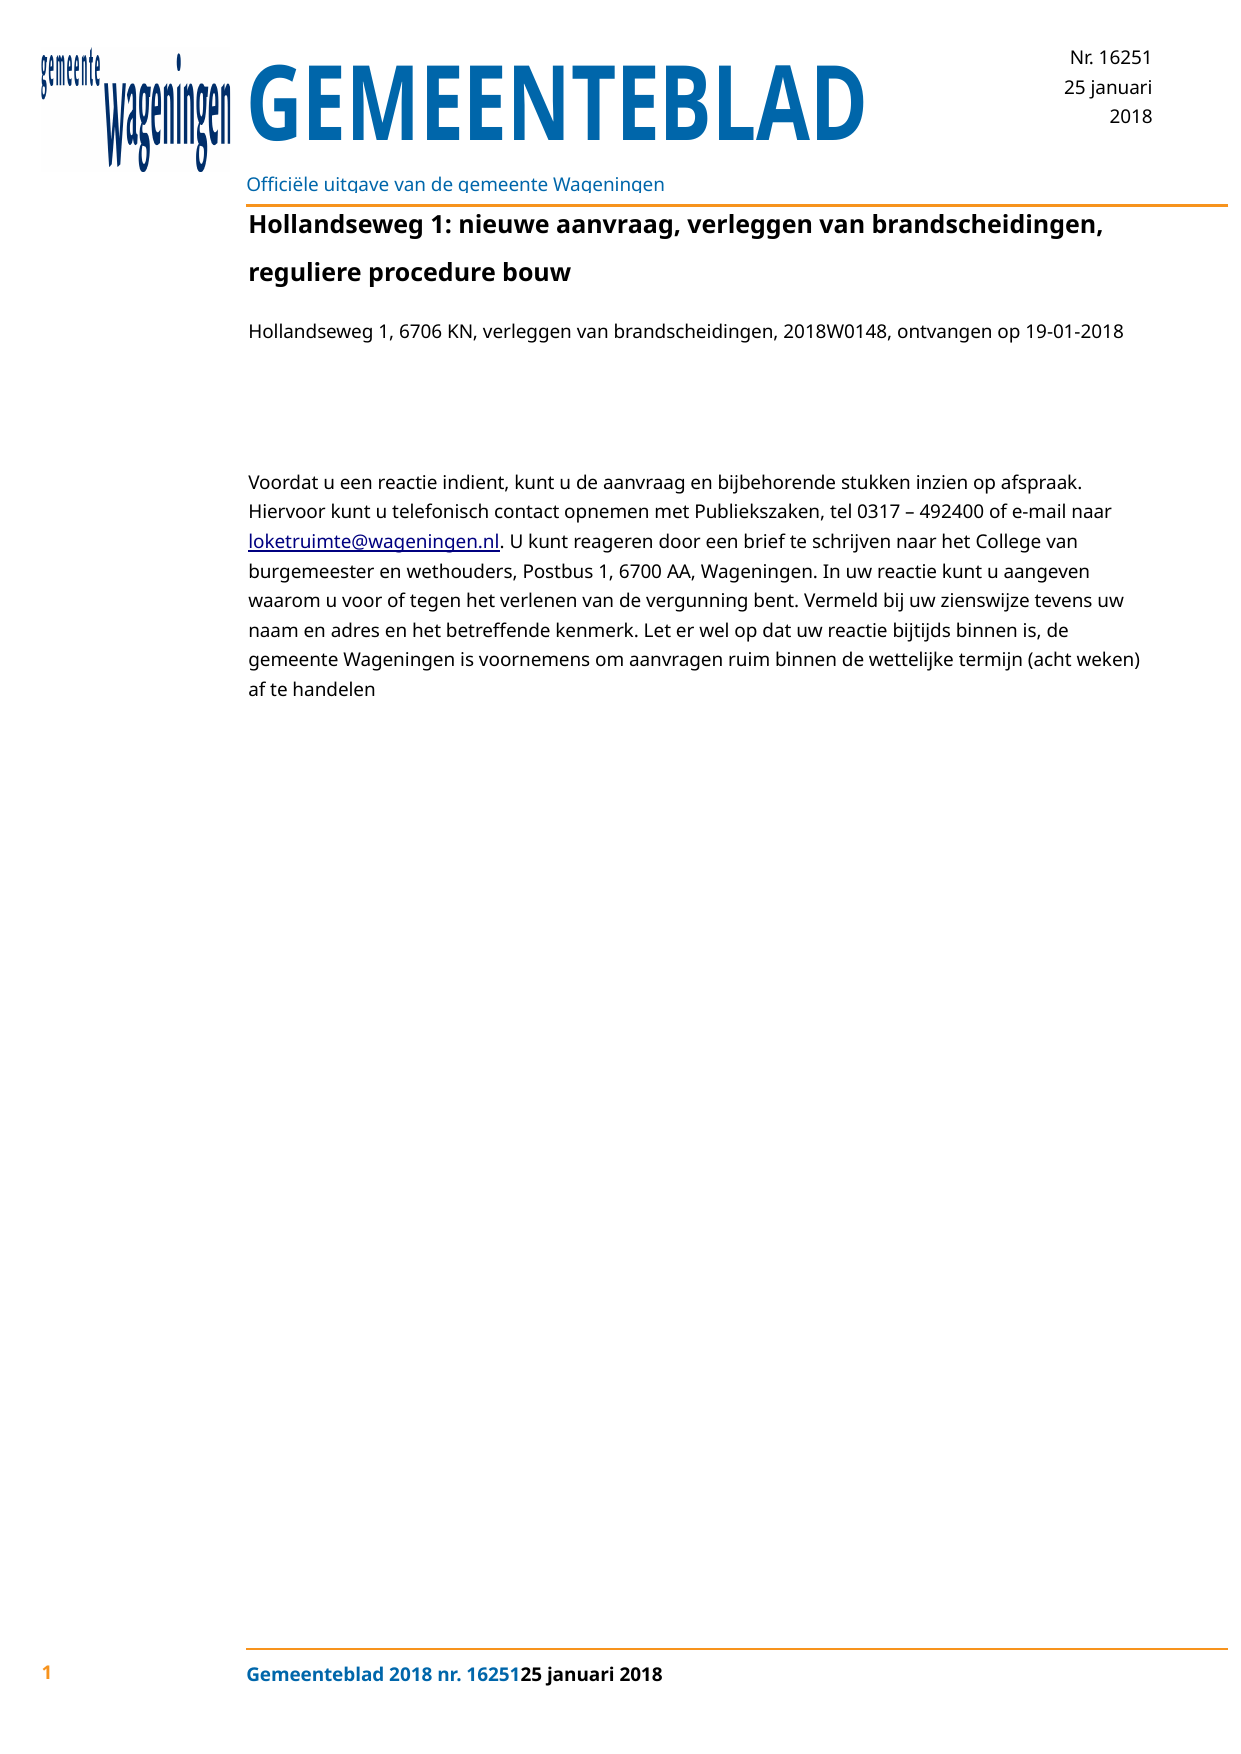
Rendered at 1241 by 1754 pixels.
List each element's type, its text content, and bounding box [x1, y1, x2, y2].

text Hollandseweg 1: nieuwe aanvraag, verleggen van brandscheidingen, reguliere procedure bouw [248, 207, 1152, 288]
picture [41, 47, 231, 172]
text Hollandseweg 1, 6706 KN, verleggen van brandscheidingen, 2018W0148, ontvangen op 19-01-2018 [248, 318, 1152, 344]
text Voordat u een reactie indient, kunt u de aanvraag en bijbehorende stukken inzien op afspraak. Hiervoor kunt u telefonisch contact opnemen met Publiekszaken, tel 0317 – 492400 of e-mail naar loketruimte@wageningen.nl. U kunt reageren door een brief te schrijven naar het College van burgemeester en wethouders, Postbus 1, 6700 AA, Wageningen. In uw reactie kunt u aangeven waarom u voor of tegen het verlenen van de vergunning bent. Vermeld bij uw zienswijze tevens uw naam en adres en het betreffende kenmerk. Let er wel op dat uw reactie bijtijds binnen is, de gemeente Wageningen is voornemens om aanvragen ruim binnen de wettelijke termijn (acht weken) af te handelen [248, 469, 1152, 702]
